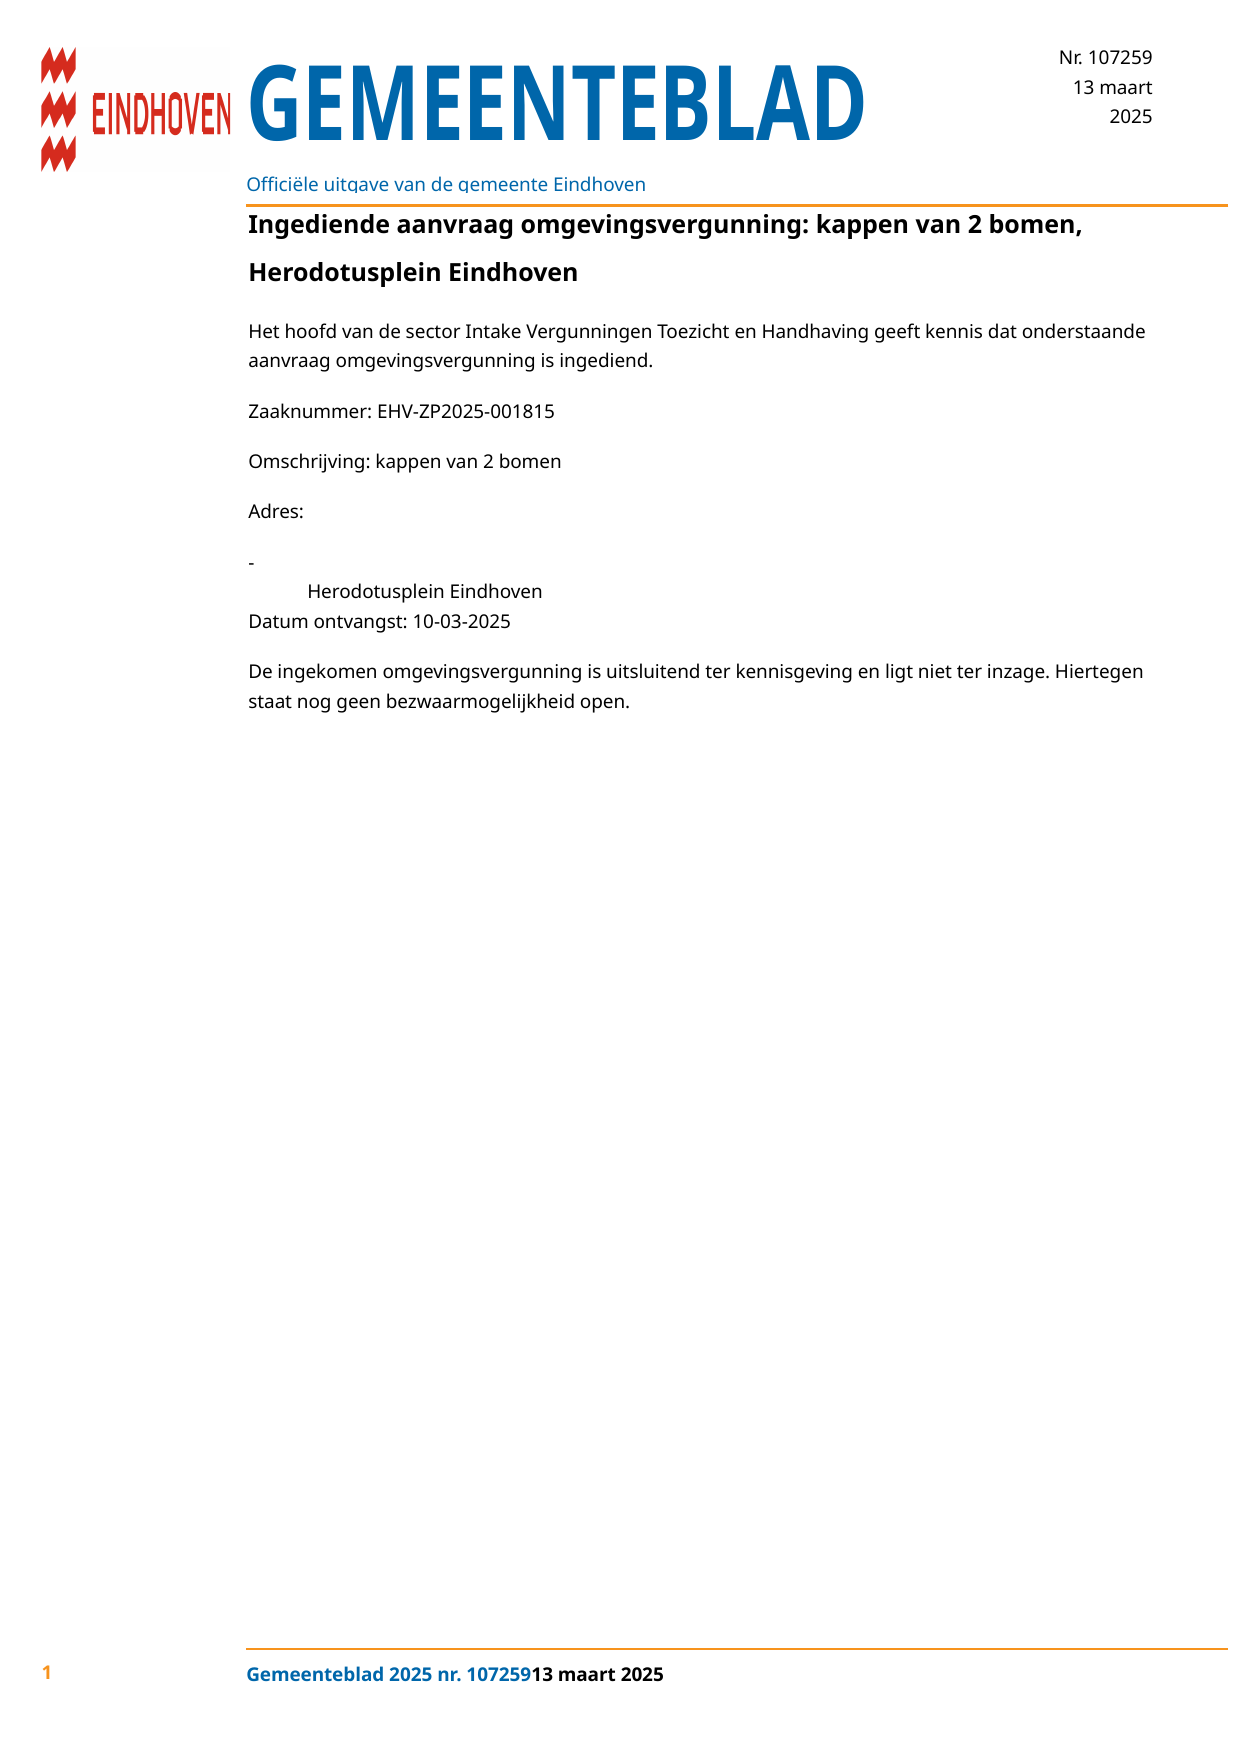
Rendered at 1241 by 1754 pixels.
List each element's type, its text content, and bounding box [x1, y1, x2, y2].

text Ingediende aanvraag omgevingsvergunning: kappen van 2 bomen, Herodotusplein Eindhoven [248, 207, 1152, 288]
text Zaaknummer: EHV-ZP2025-001815 [248, 398, 1152, 424]
text De ingekomen omgevingsvergunning is uitsluitend ter kennisgeving en ligt niet ter inzage. Hiertegen staat nog geen bezwaarmogelijkheid open. [248, 659, 1152, 714]
text Datum ontvangst: 10-03-2025 [248, 608, 1152, 634]
text Omschrijving: kappen van 2 bomen [248, 448, 1152, 474]
picture [41, 47, 231, 172]
text Adres: [248, 499, 1152, 524]
text Het hoofd van de sector Intake Vergunningen Toezicht en Handhaving geeft kennis dat onderstaande aanvraag omgevingsvergunning is ingediend. [248, 318, 1152, 373]
list Herodotusplein Eindhoven [248, 579, 1152, 604]
